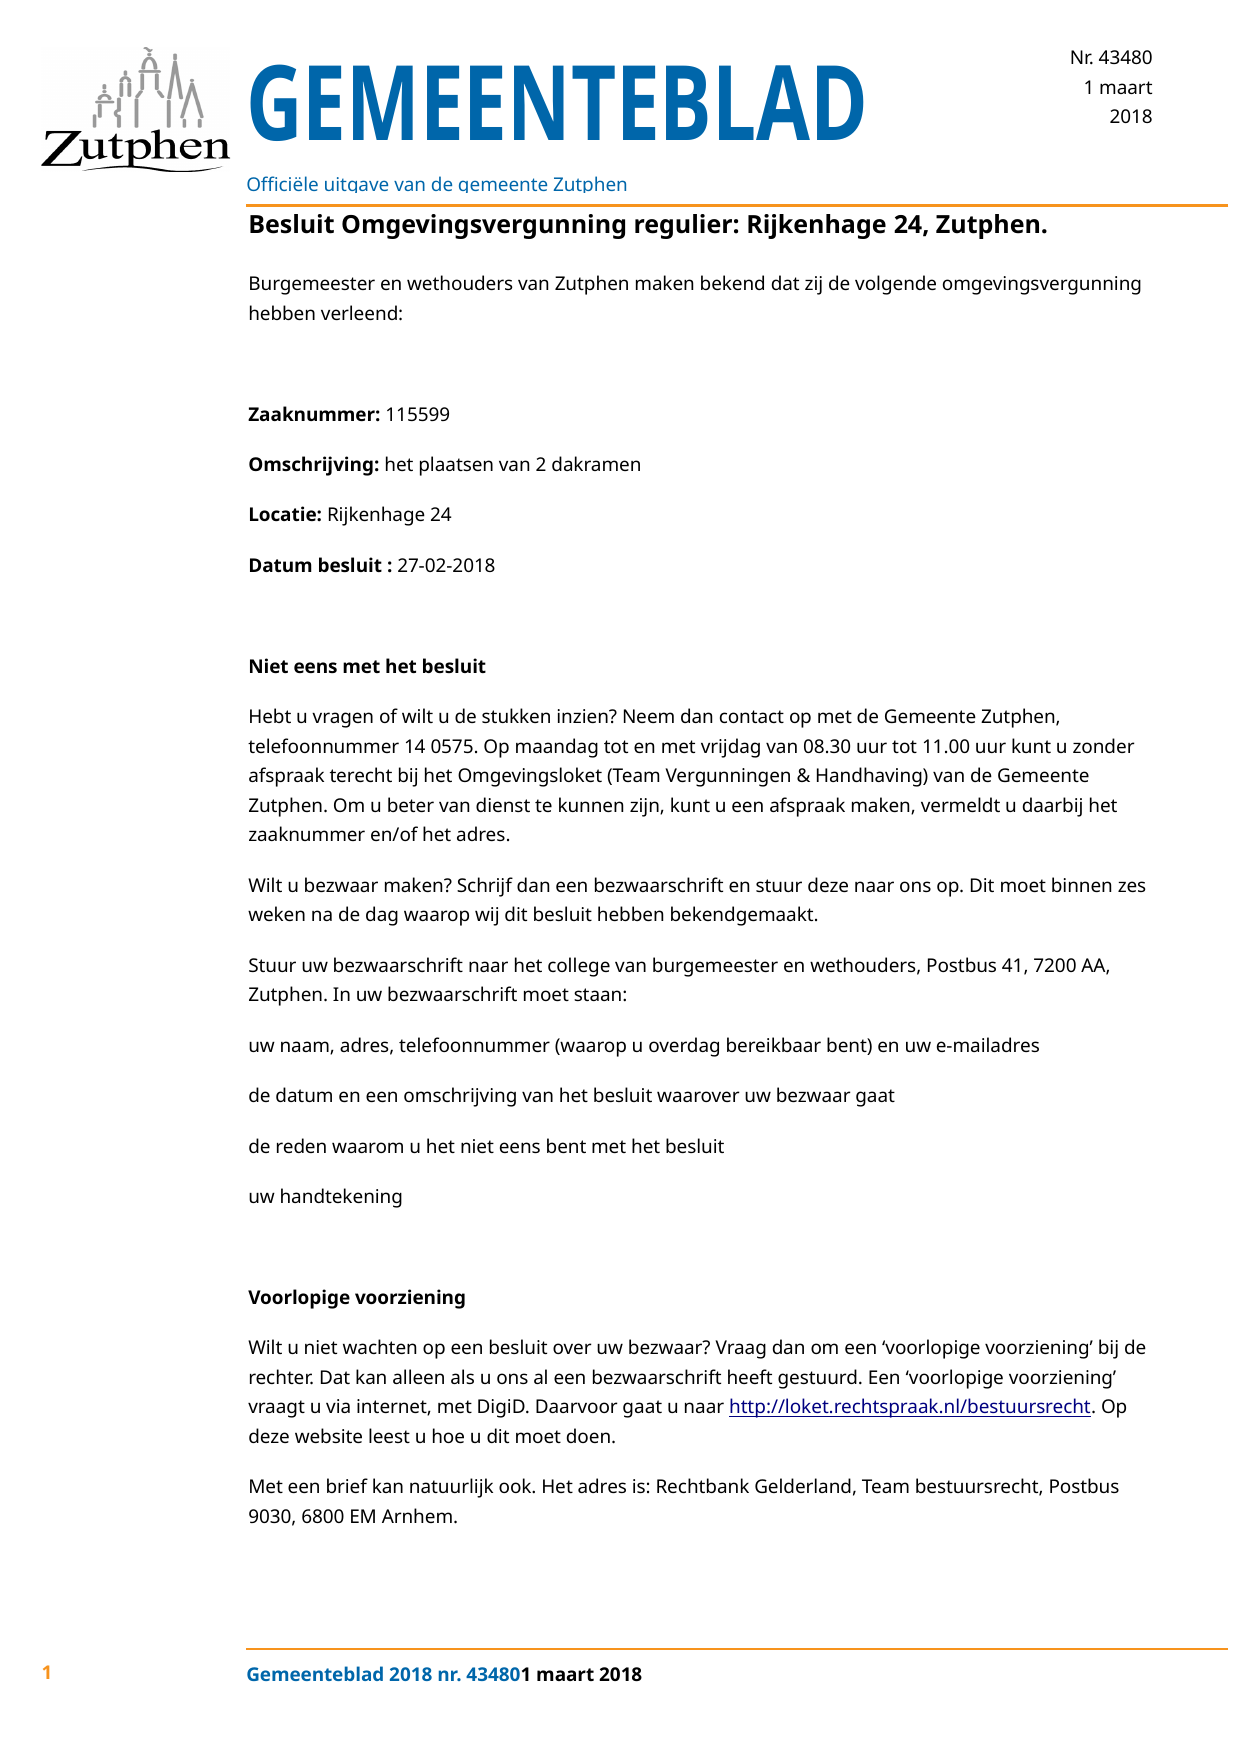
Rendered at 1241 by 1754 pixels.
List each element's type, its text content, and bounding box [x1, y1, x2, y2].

text Burgemeester en wethouders van Zutphen maken bekend dat zij de volgende omgevingsvergunning hebben verleend: [248, 270, 1152, 326]
text de reden waarom u het niet eens bent met het besluit [248, 1133, 1152, 1158]
text Datum besluit : 27-02-2018 [248, 552, 1152, 578]
text de datum en een omschrijving van het besluit waarover uw bezwaar gaat [248, 1082, 1152, 1108]
text Omschrijving: het plaatsen van 2 dakramen [248, 451, 1152, 477]
picture [41, 47, 231, 172]
text Locatie: Rijkenhage 24 [248, 502, 1152, 527]
text Met een brief kan natuurlijk ook. Het adres is: Rechtbank Gelderland, Team bestuursrecht, Postbus 9030, 6800 EM Arnhem. [248, 1474, 1152, 1529]
text Wilt u bezwaar maken? Schrijf dan een bezwaarschrift en stuur deze naar ons op. Dit moet binnen zes weken na de dag waarop wij dit besluit hebben bekendgemaakt. [248, 872, 1152, 927]
text Niet eens met het besluit [248, 653, 1152, 678]
text Besluit Omgevingsvergunning regulier: Rijkenhage 24, Zutphen. [248, 207, 1152, 241]
text Zaaknummer: 115599 [248, 401, 1152, 426]
text Stuur uw bezwaarschrift naar het college van burgemeester en wethouders, Postbus 41, 7200 AA, Zutphen. In uw bezwaarschrift moet staan: [248, 952, 1152, 1007]
text uw handtekening [248, 1183, 1152, 1209]
text Voorlopige voorziening [248, 1284, 1152, 1310]
text Hebt u vragen of wilt u de stukken inzien? Neem dan contact op met de Gemeente Zutphen, telefoonnummer 14 0575. Op maandag tot en met vrijdag van 08.30 uur tot 11.00 uur kunt u zonder afspraak terecht bij het Omgevingsloket (Team Vergunningen & Handhaving) van de Gemeente Zutphen. Om u beter van dienst te kunnen zijn, kunt u een afspraak maken, vermeldt u daarbij het zaaknummer en/of het adres. [248, 703, 1152, 847]
text Wilt u niet wachten op een besluit over uw bezwaar? Vraag dan om een ‘voorlopige voorziening’ bij de rechter. Dat kan alleen als u ons al een bezwaarschrift heeft gestuurd. Een ‘voorlopige voorziening’ vraagt u via internet, met DigiD. Daarvoor gaat u naar http://loket.rechtspraak.nl/bestuursrecht. Op deze website leest u hoe u dit moet doen. [248, 1334, 1152, 1449]
text uw naam, adres, telefoonnummer (waarop u overdag bereikbaar bent) en uw e-mailadres [248, 1032, 1152, 1058]
